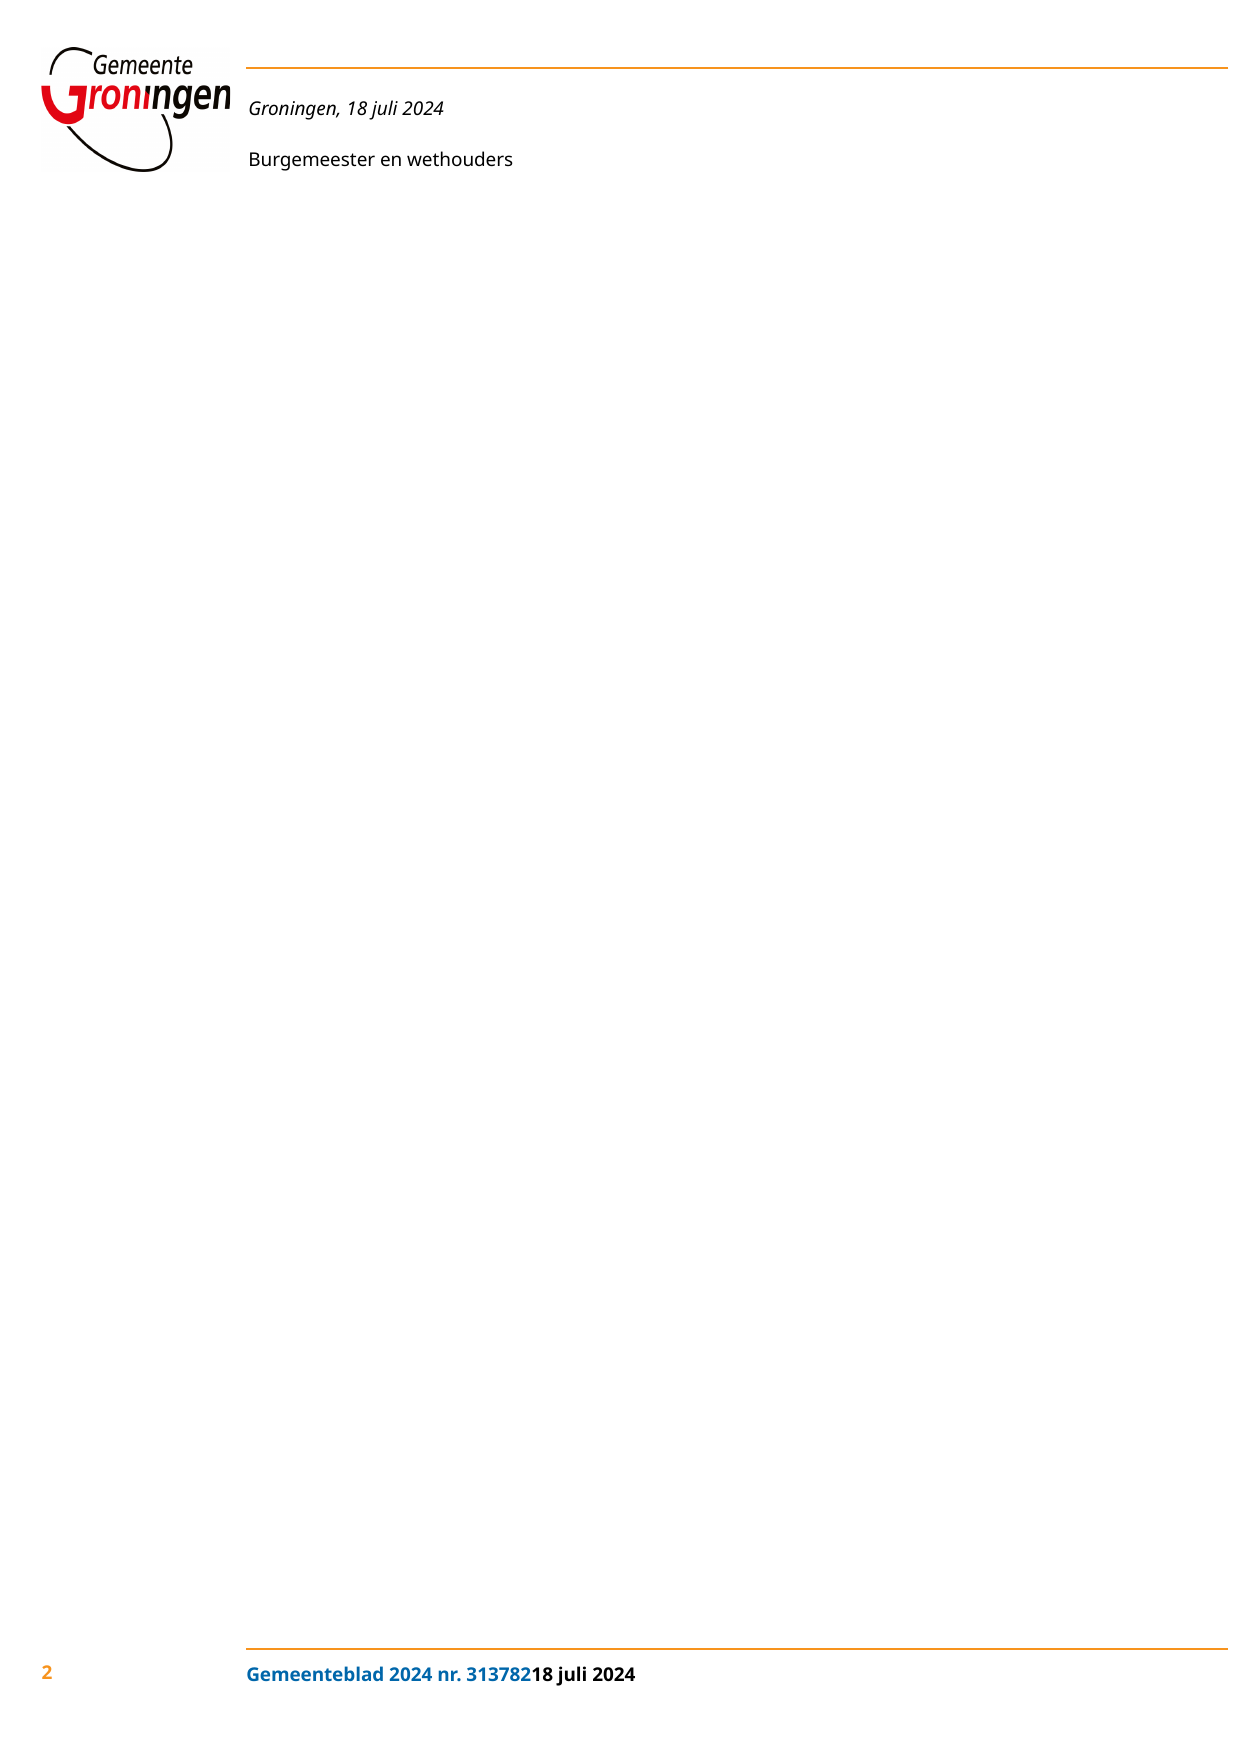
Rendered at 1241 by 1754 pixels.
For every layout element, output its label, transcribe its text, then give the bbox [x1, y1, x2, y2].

picture [41, 47, 231, 172]
text Groningen, 18 juli 2024 [248, 95, 1152, 121]
text Burgemeester en wethouders [248, 146, 1152, 172]
